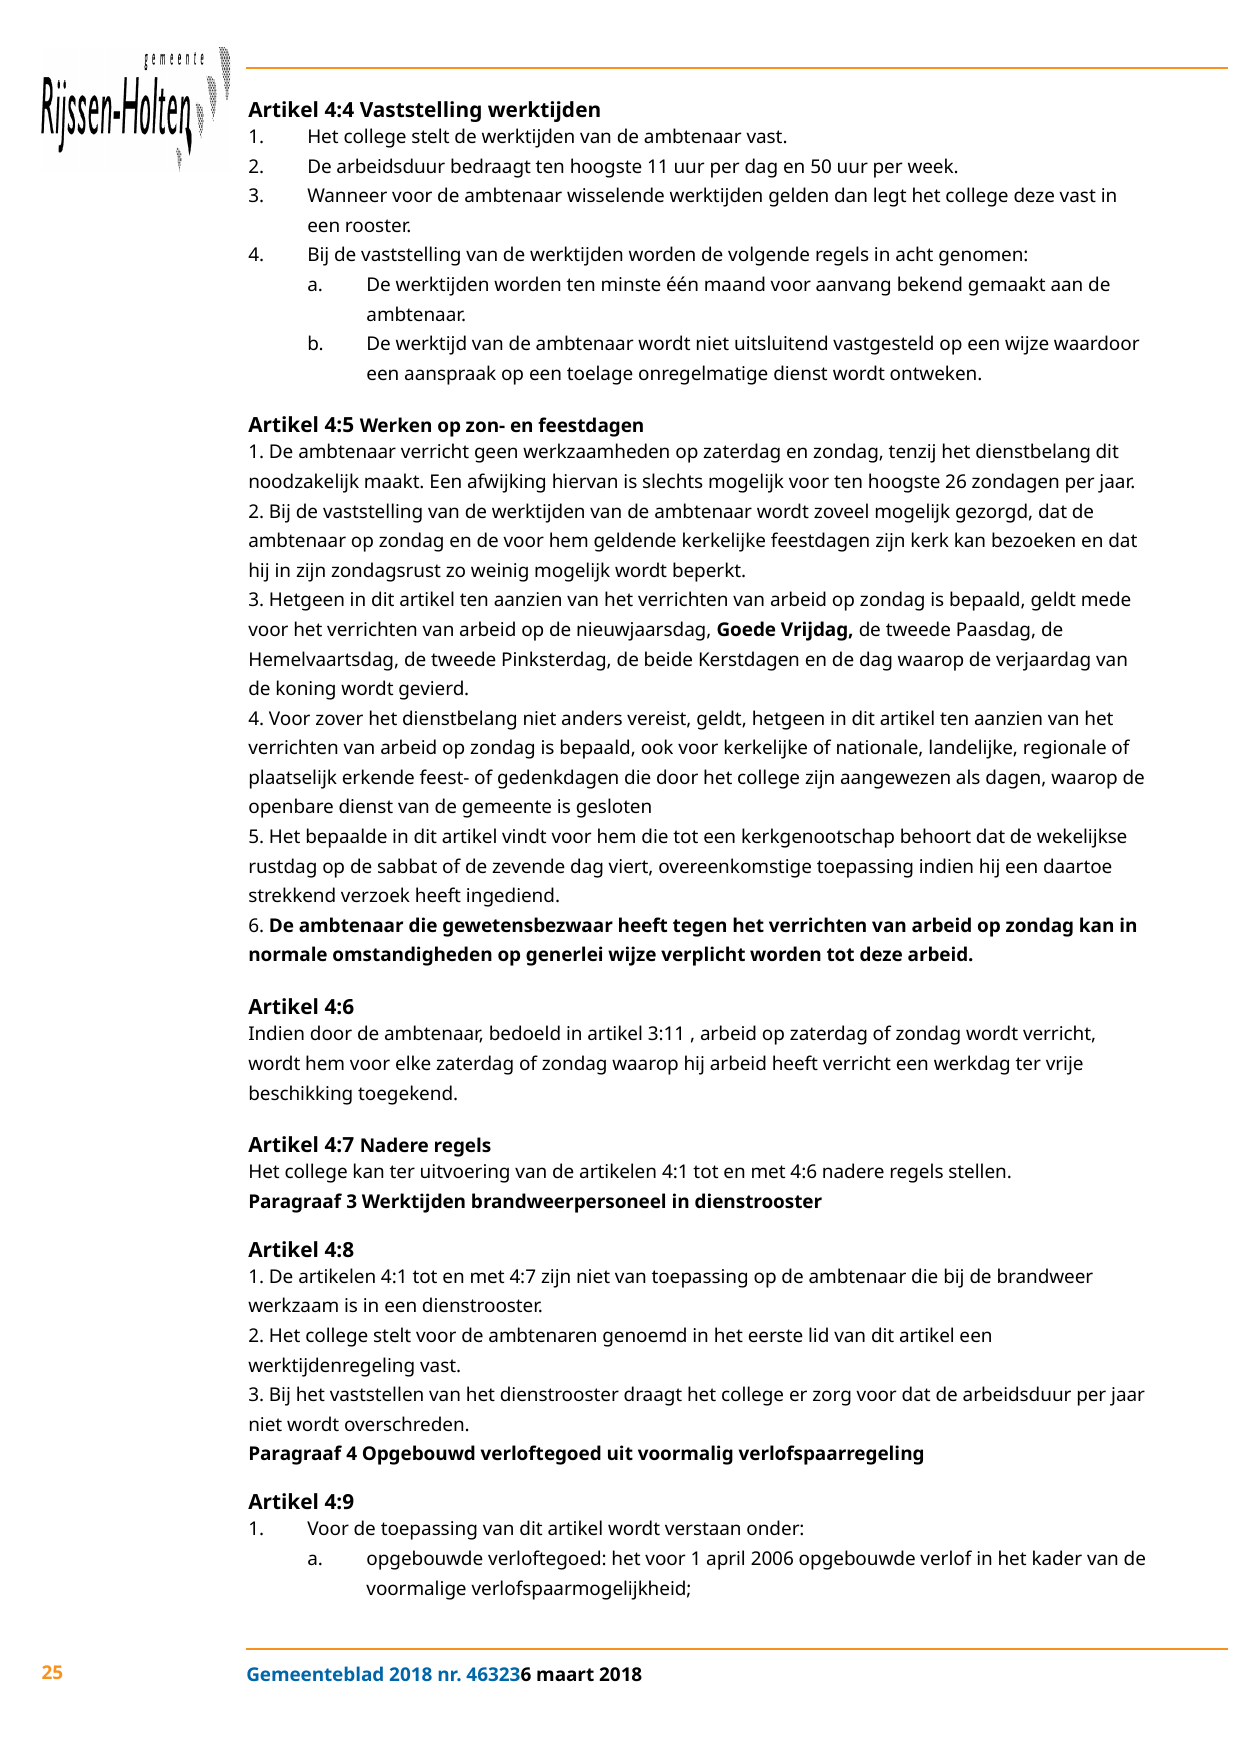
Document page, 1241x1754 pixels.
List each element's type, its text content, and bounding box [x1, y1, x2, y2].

text 1. De artikelen 4:1 tot en met 4:7 zijn niet van toepassing op de ambtenaar die bij de brandweer werkzaam is in een dienstrooster. [248, 1263, 1152, 1318]
list De werktijd van de ambtenaar wordt niet uitsluitend vastgesteld op een wijze waardoor een aanspraak op een toelage onregelmatige dienst wordt ontweken. [307, 330, 1152, 386]
text Artikel 4:6 [248, 992, 1152, 1021]
text 6. De ambtenaar die gewetensbezwaar heeft tegen het verrichten van arbeid op zondag kan in normale omstandigheden op generlei wijze verplicht worden tot deze arbeid. [248, 912, 1152, 967]
text Artikel 4:4 Vaststelling werktijden [248, 95, 1152, 123]
list Het college stelt de werktijden van de ambtenaar vast. [248, 123, 1152, 149]
text Paragraaf 4 Opgebouwd verloftegoed uit voormalig verlofspaarregeling [248, 1441, 1152, 1466]
text 4. Voor zover het dienstbelang niet anders vereist, geldt, hetgeen in dit artikel ten aanzien van het verrichten van arbeid op zondag is bepaald, ook voor kerkelijke of nationale, landelijke, regionale of plaatselijk erkende feest- of gedenkdagen die door het college zijn aangewezen als dagen, waarop de openbare dienst van de gemeente is gesloten [248, 705, 1152, 819]
list De werktijden worden ten minste één maand voor aanvang bekend gemaakt aan de ambtenaar. [307, 271, 1152, 326]
text 2. Bij de vaststelling van de werktijden van de ambtenaar wordt zoveel mogelijk gezorgd, dat de ambtenaar op zondag en de voor hem geldende kerkelijke feestdagen zijn kerk kan bezoeken en dat hij in zijn zondagsrust zo weinig mogelijk wordt beperkt. [248, 498, 1152, 583]
text Artikel 4:7 Nadere regels [248, 1130, 1152, 1158]
list De arbeidsduur bedraagt ten hoogste 11 uur per dag en 50 uur per week. [248, 153, 1152, 178]
list Bij de vaststelling van de werktijden worden de volgende regels in acht genomen: [248, 242, 1152, 267]
text Artikel 4:5 Werken op zon- en feestdagen [248, 410, 1152, 439]
picture [41, 47, 231, 172]
text Artikel 4:9 [248, 1487, 1152, 1516]
list Voor de toepassing van dit artikel wordt verstaan onder: [248, 1516, 1152, 1541]
text 2. Het college stelt voor de ambtenaren genoemd in het eerste lid van dit artikel een werktijdenregeling vast. [248, 1322, 1152, 1378]
list Wanneer voor de ambtenaar wisselende werktijden gelden dan legt het college deze vast in een rooster. [248, 182, 1152, 238]
text 3. Bij het vaststellen van het dienstrooster draagt het college er zorg voor dat de arbeidsduur per jaar niet wordt overschreden. [248, 1381, 1152, 1437]
text 3. Hetgeen in dit artikel ten aanzien van het verrichten van arbeid op zondag is bepaald, geldt mede voor het verrichten van arbeid op de nieuwjaarsdag, Goede Vrijdag, de tweede Paasdag, de Hemelvaartsdag, de tweede Pinksterdag, de beide Kerstdagen en de dag waarop de verjaardag van de koning wordt gevierd. [248, 587, 1152, 701]
text Indien door de ambtenaar, bedoeld in artikel 3:11 , arbeid op zaterdag of zondag wordt verricht, wordt hem voor elke zaterdag of zondag waarop hij arbeid heeft verricht een werkdag ter vrije beschikking toegekend. [248, 1021, 1152, 1105]
text Paragraaf 3 Werktijden brandweerpersoneel in dienstrooster [248, 1188, 1152, 1214]
list opgebouwde verloftegoed: het voor 1 april 2006 opgebouwde verlof in het kader van de voormalige verlofspaarmogelijkheid; [307, 1545, 1152, 1601]
text 1. De ambtenaar verricht geen werkzaamheden op zaterdag en zondag, tenzij het dienstbelang dit noodzakelijk maakt. Een afwijking hiervan is slechts mogelijk voor ten hoogste 26 zondagen per jaar. [248, 439, 1152, 494]
text Het college kan ter uitvoering van de artikelen 4:1 tot en met 4:6 nadere regels stellen. [248, 1158, 1152, 1184]
text 5. Het bepaalde in dit artikel vindt voor hem die tot een kerkgenootschap behoort dat de wekelijkse rustdag op de sabbat of de zevende dag viert, overeenkomstige toepassing indien hij een daartoe strekkend verzoek heeft ingediend. [248, 823, 1152, 908]
text Artikel 4:8 [248, 1235, 1152, 1263]
